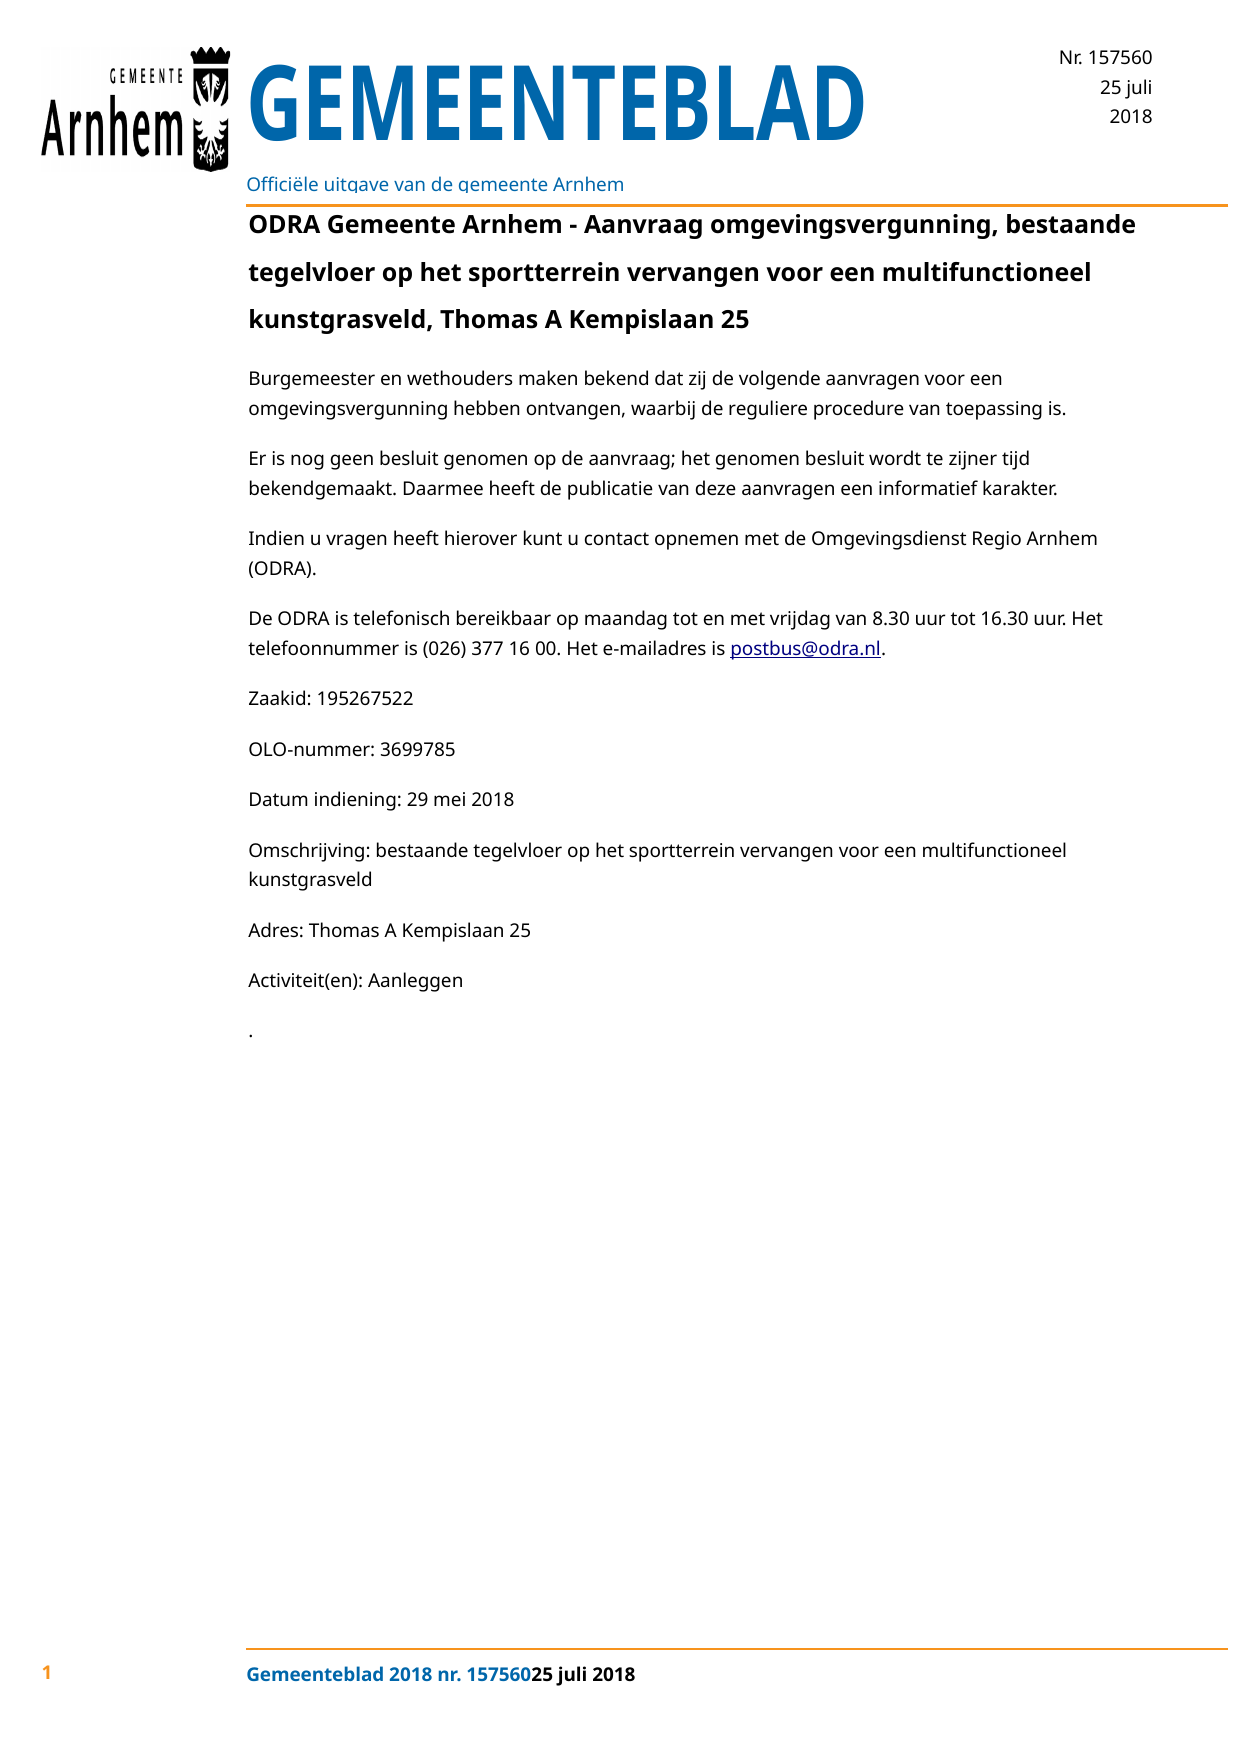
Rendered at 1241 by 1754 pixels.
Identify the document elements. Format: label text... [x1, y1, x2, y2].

text Burgemeester en wethouders maken bekend dat zij de volgende aanvragen voor een omgevingsvergunning hebben ontvangen, waarbij de reguliere procedure van toepassing is. [248, 366, 1152, 421]
text Adres: Thomas A Kempislaan 25 [248, 917, 1152, 942]
text ODRA Gemeente Arnhem - Aanvraag omgevingsvergunning, bestaande tegelvloer op het sportterrein vervangen voor een multifunctioneel kunstgrasveld, Thomas A Kempislaan 25 [248, 207, 1152, 336]
picture [41, 47, 231, 172]
text . [248, 1018, 1152, 1043]
text Indien u vragen heeft hierover kunt u contact opnemen met de Omgevingsdienst Regio Arnhem (ODRA). [248, 526, 1152, 581]
text Zaakid: 195267522 [248, 686, 1152, 711]
text OLO-nummer: 3699785 [248, 736, 1152, 762]
text Activiteit(en): Aanleggen [248, 967, 1152, 993]
text Datum indiening: 29 mei 2018 [248, 786, 1152, 812]
text Er is nog geen besluit genomen op de aanvraag; het genomen besluit wordt te zijner tijd bekendgemaakt. Daarmee heeft de publicatie van deze aanvragen een informatief karakter. [248, 446, 1152, 501]
text De ODRA is telefonisch bereikbaar op maandag tot en met vrijdag van 8.30 uur tot 16.30 uur. Het telefoonnummer is (026) 377 16 00. Het e-mailadres is postbus@odra.nl. [248, 606, 1152, 661]
text Omschrijving: bestaande tegelvloer op het sportterrein vervangen voor een multifunctioneel kunstgrasveld [248, 837, 1152, 892]
